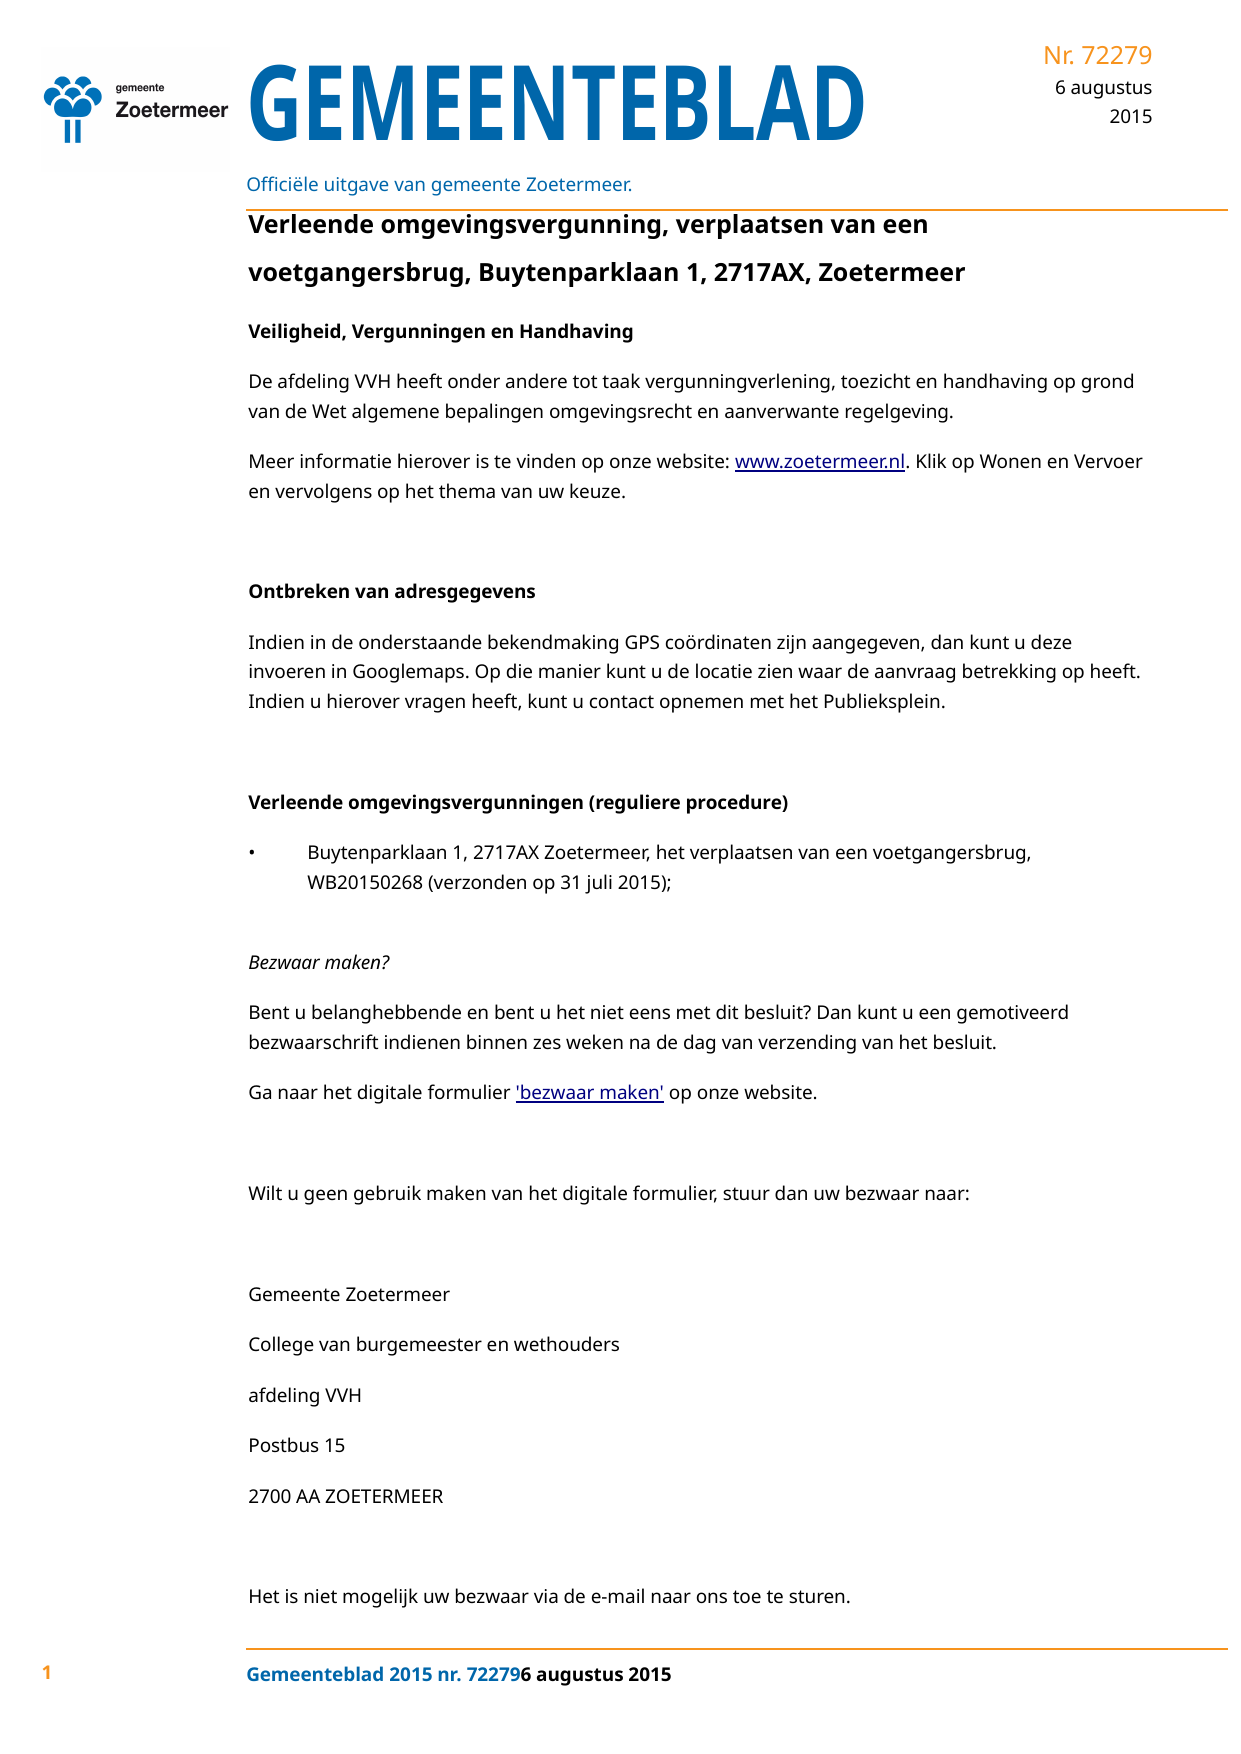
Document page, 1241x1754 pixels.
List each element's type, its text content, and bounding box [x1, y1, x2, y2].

text Ontbreken van adresgegevens [248, 579, 1152, 604]
text Verleende omgevingsvergunning, verplaatsen van een voetgangersbrug, Buytenparklaan 1, 2717AX, Zoetermeer [248, 211, 1152, 288]
list Buytenparklaan 1, 2717AX Zoetermeer, het verplaatsen van een voetgangersbrug, WB20150268 (verzonden op 31 juli 2015); [248, 839, 1152, 895]
text Het is niet mogelijk uw bezwaar via de e-mail naar ons toe te sturen. [248, 1584, 1152, 1609]
text Wilt u geen gebruik maken van het digitale formulier, stuur dan uw bezwaar naar: [248, 1180, 1152, 1206]
text Meer informatie hierover is te vinden op onze website: www.zoetermeer.nl. Klik op Wonen en Vervoer en vervolgens op het thema van uw keuze. [248, 448, 1152, 504]
text Verleende omgevingsvergunningen (reguliere procedure) [248, 789, 1152, 815]
text Bent u belanghebbende en bent u het niet eens met dit besluit? Dan kunt u een gemotiveerd bezwaarschrift indienen binnen zes weken na de dag van verzending van het besluit. [248, 999, 1152, 1055]
text Gemeente Zoetermeer [248, 1281, 1152, 1307]
text De afdeling VVH heeft onder andere tot taak vergunningverlening, toezicht en handhaving op grond van de Wet algemene bepalingen omgevingsrecht en aanverwante regelgeving. [248, 368, 1152, 424]
text Bezwaar maken? [248, 949, 1152, 975]
text College van burgemeester en wethouders [248, 1332, 1152, 1357]
picture [41, 47, 231, 172]
text afdeling VVH [248, 1382, 1152, 1408]
text Ga naar het digitale formulier 'bezwaar maken' op onze website. [248, 1079, 1152, 1105]
text 2700 AA ZOETERMEER [248, 1483, 1152, 1509]
text Indien in de onderstaande bekendmaking GPS coördinaten zijn aangegeven, dan kunt u deze invoeren in Googlemaps. Op die manier kunt u de locatie zien waar de aanvraag betrekking op heeft. Indien u hierover vragen heeft, kunt u contact opnemen met het Publieksplein. [248, 629, 1152, 714]
text Postbus 15 [248, 1432, 1152, 1458]
text Veiligheid, Vergunningen en Handhaving [248, 318, 1152, 344]
